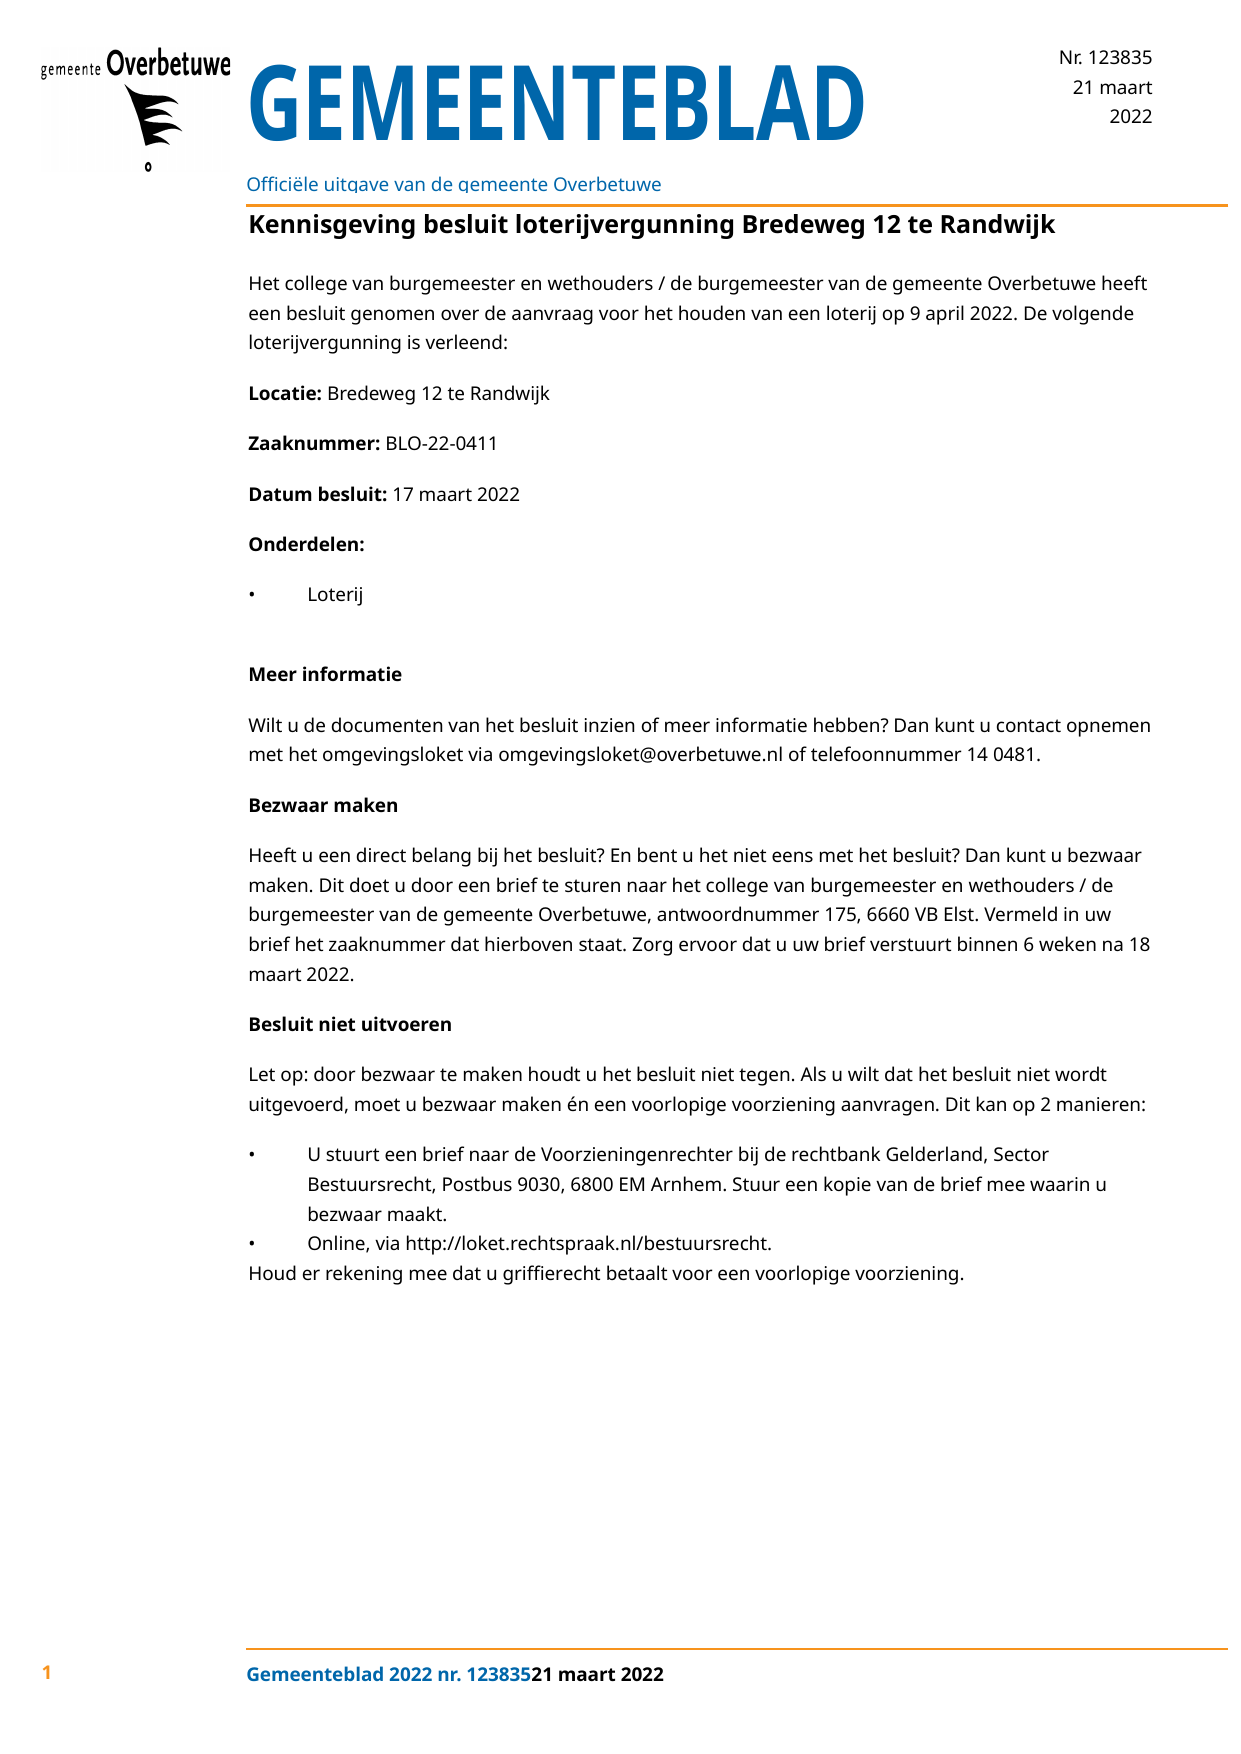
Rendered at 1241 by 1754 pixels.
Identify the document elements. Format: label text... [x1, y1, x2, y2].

text Datum besluit: 17 maart 2022 [248, 481, 1152, 506]
text Besluit niet uitvoeren [248, 1011, 1152, 1037]
picture [41, 47, 231, 172]
text Heeft u een direct belang bij het besluit? En bent u het niet eens met het besluit? Dan kunt u bezwaar maken. Dit doet u door een brief te sturen naar het college van burgemeester en wethouders / de burgemeester van de gemeente Overbetuwe, antwoordnummer 175, 6660 VB Elst. Vermeld in uw brief het zaaknummer dat hierboven staat. Zorg ervoor dat u uw brief verstuurt binnen 6 weken na 18 maart 2022. [248, 842, 1152, 986]
text Bezwaar maken [248, 792, 1152, 818]
list U stuurt een brief naar de Voorzieningenrechter bij de rechtbank Gelderland, Sector Bestuursrecht, Postbus 9030, 6800 EM Arnhem. Stuur een kopie van de brief mee waarin u bezwaar maakt. [248, 1142, 1152, 1226]
text Houd er rekening mee dat u griffierecht betaalt voor een voorlopige voorziening. [248, 1260, 1152, 1286]
text Meer informatie [248, 662, 1152, 687]
text Het college van burgemeester en wethouders / de burgemeester van de gemeente Overbetuwe heeft een besluit genomen over de aanvraag voor het houden van een loterij op 9 april 2022. De volgende loterijvergunning is verleend: [248, 270, 1152, 355]
list Online, via http://loket.rechtspraak.nl/bestuursrecht. [248, 1230, 1152, 1256]
text Kennisgeving besluit loterijvergunning Bredeweg 12 te Randwijk [248, 207, 1152, 241]
text Let op: door bezwaar te maken houdt u het besluit niet tegen. Als u wilt dat het besluit niet wordt uitgevoerd, moet u bezwaar maken én een voorlopige voorziening aanvragen. Dit kan op 2 manieren: [248, 1062, 1152, 1117]
text Onderdelen: [248, 531, 1152, 557]
text Locatie: Bredeweg 12 te Randwijk [248, 380, 1152, 406]
text Wilt u de documenten van het besluit inzien of meer informatie hebben? Dan kunt u contact opnemen met het omgevingsloket via omgevingsloket@overbetuwe.nl of telefoonnummer 14 0481. [248, 712, 1152, 767]
list Loterij [248, 582, 1152, 607]
text Zaaknummer: BLO-22-0411 [248, 430, 1152, 456]
